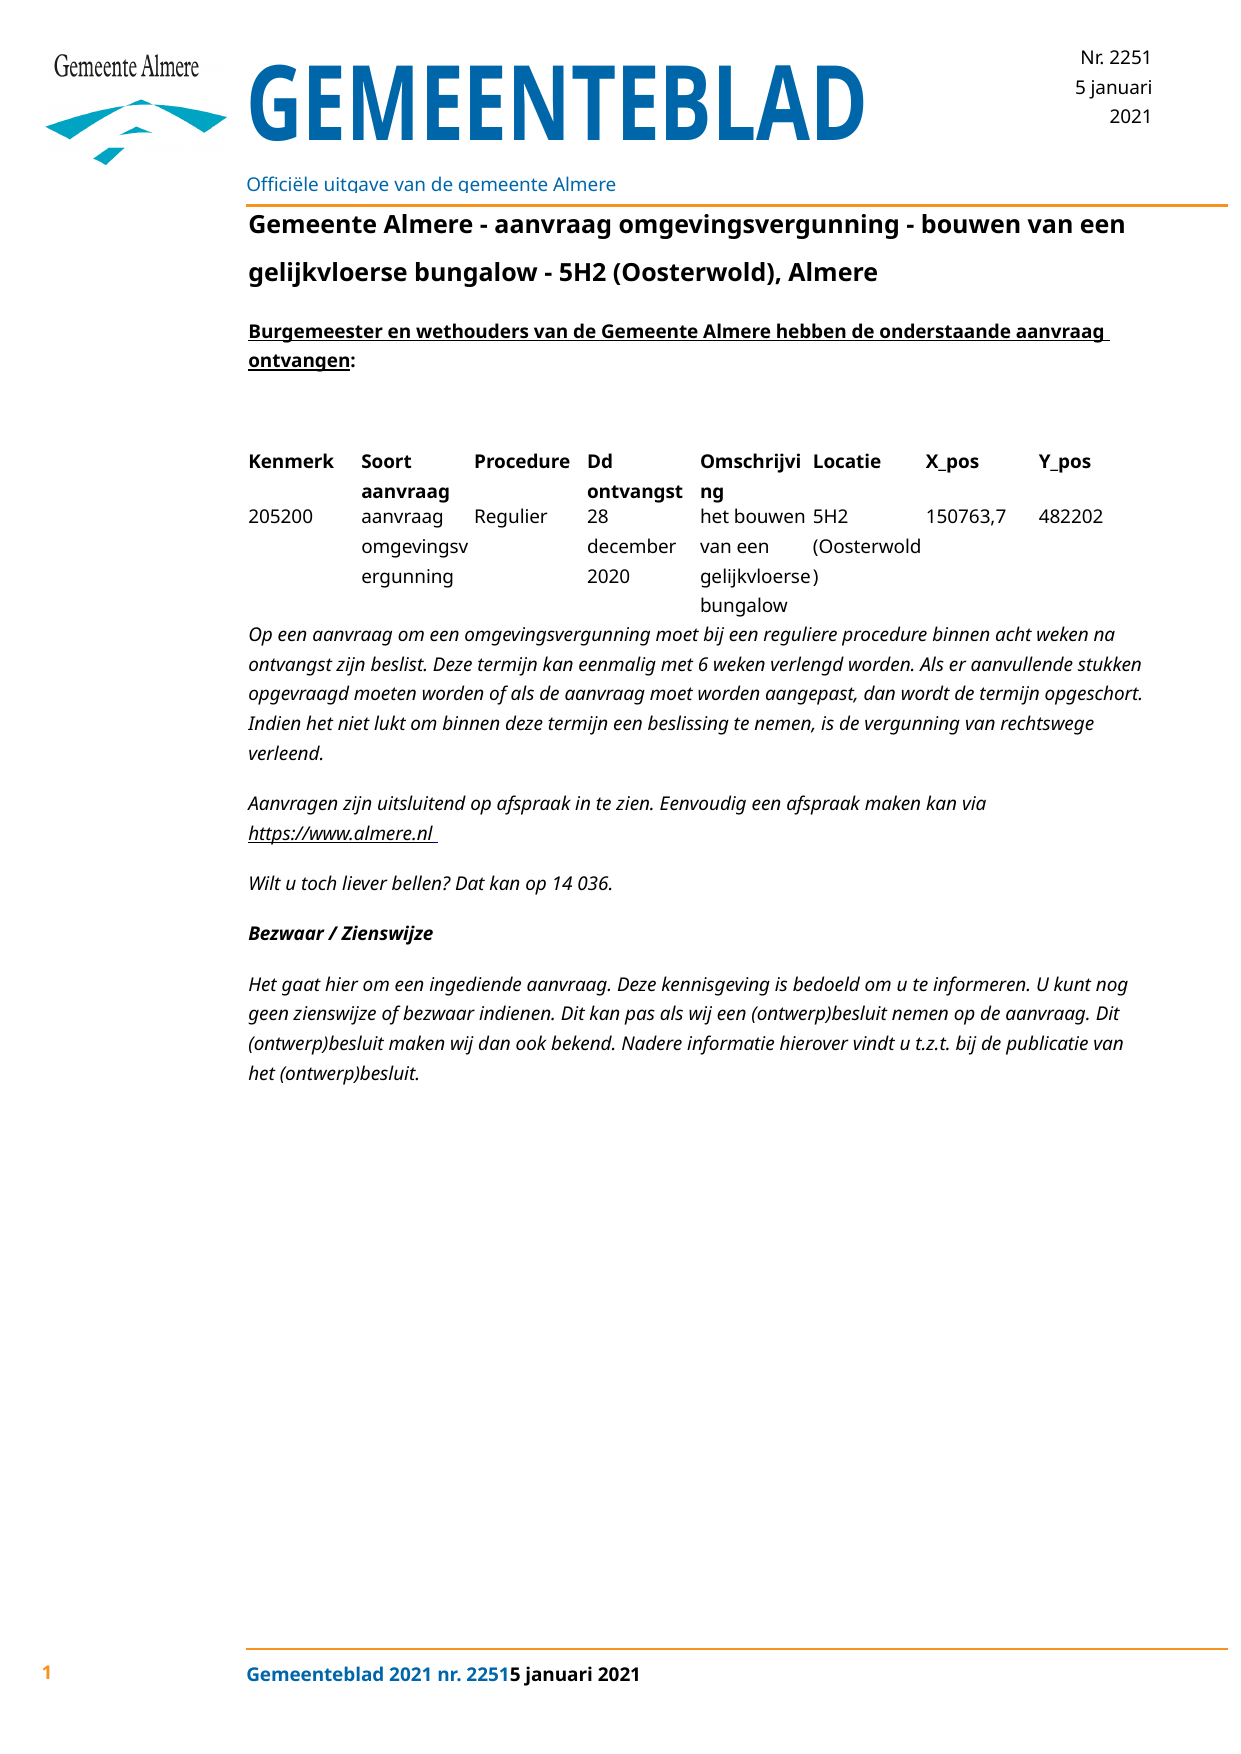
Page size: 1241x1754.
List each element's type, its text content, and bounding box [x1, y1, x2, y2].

text Aanvragen zijn uitsluitend op afspraak in te zien. Eenvoudig een afspraak maken kan via https://www.almere.nl [248, 790, 1152, 846]
table_header Locatie [813, 449, 926, 504]
table_cell 5H2 (Oosterwold) [813, 504, 926, 618]
table_cell 205200 [248, 504, 361, 618]
table_cell aanvraag omgevingsvergunning [361, 504, 474, 618]
table_header Dd ontvangst [587, 449, 700, 504]
table_cell Regulier [474, 504, 587, 618]
text Burgemeester en wethouders van de Gemeente Almere hebben de onderstaande aanvraag ontvangen: [248, 318, 1152, 373]
text Wilt u toch liever bellen? Dat kan op 14 036. [248, 870, 1152, 896]
text Op een aanvraag om een omgevingsvergunning moet bij een reguliere procedure binnen acht weken na ontvangst zijn beslist. Deze termijn kan eenmalig met 6 weken verlengd worden. Als er aanvullende stukken opgevraagd moeten worden of als de aanvraag moet worden aangepast, dan wordt de termijn opgeschort. Indien het niet lukt om binnen deze termijn een beslissing te nemen, is de vergunning van rechtswege verleend. [248, 621, 1152, 766]
table_cell 150763,7 [926, 504, 1038, 618]
table_header Omschrijving [700, 449, 813, 504]
table_header X_pos [926, 449, 1038, 504]
table_header Kenmerk [248, 449, 361, 504]
table_cell 28 december 2020 [587, 504, 700, 618]
table_cell 482202 [1039, 504, 1152, 618]
text Bezwaar / Zienswijze [248, 921, 1152, 946]
text Het gaat hier om een ingediende aanvraag. Deze kennisgeving is bedoeld om u te informeren. U kunt nog geen zienswijze of bezwaar indienen. Dit kan pas als wij een (ontwerp)besluit nemen op de aanvraag. Dit (ontwerp)besluit maken wij dan ook bekend. Nadere informatie hierover vindt u t.z.t. bij de publicatie van het (ontwerp)besluit. [248, 971, 1152, 1086]
table_cell het bouwen van een gelijkvloerse bungalow [700, 504, 813, 618]
table_header Procedure [474, 449, 587, 504]
table_header Soort aanvraag [361, 449, 474, 504]
text Gemeente Almere - aanvraag omgevingsvergunning - bouwen van een gelijkvloerse bungalow - 5H2 (Oosterwold), Almere [248, 207, 1152, 288]
table_header Y_pos [1039, 449, 1152, 504]
picture [41, 47, 231, 172]
